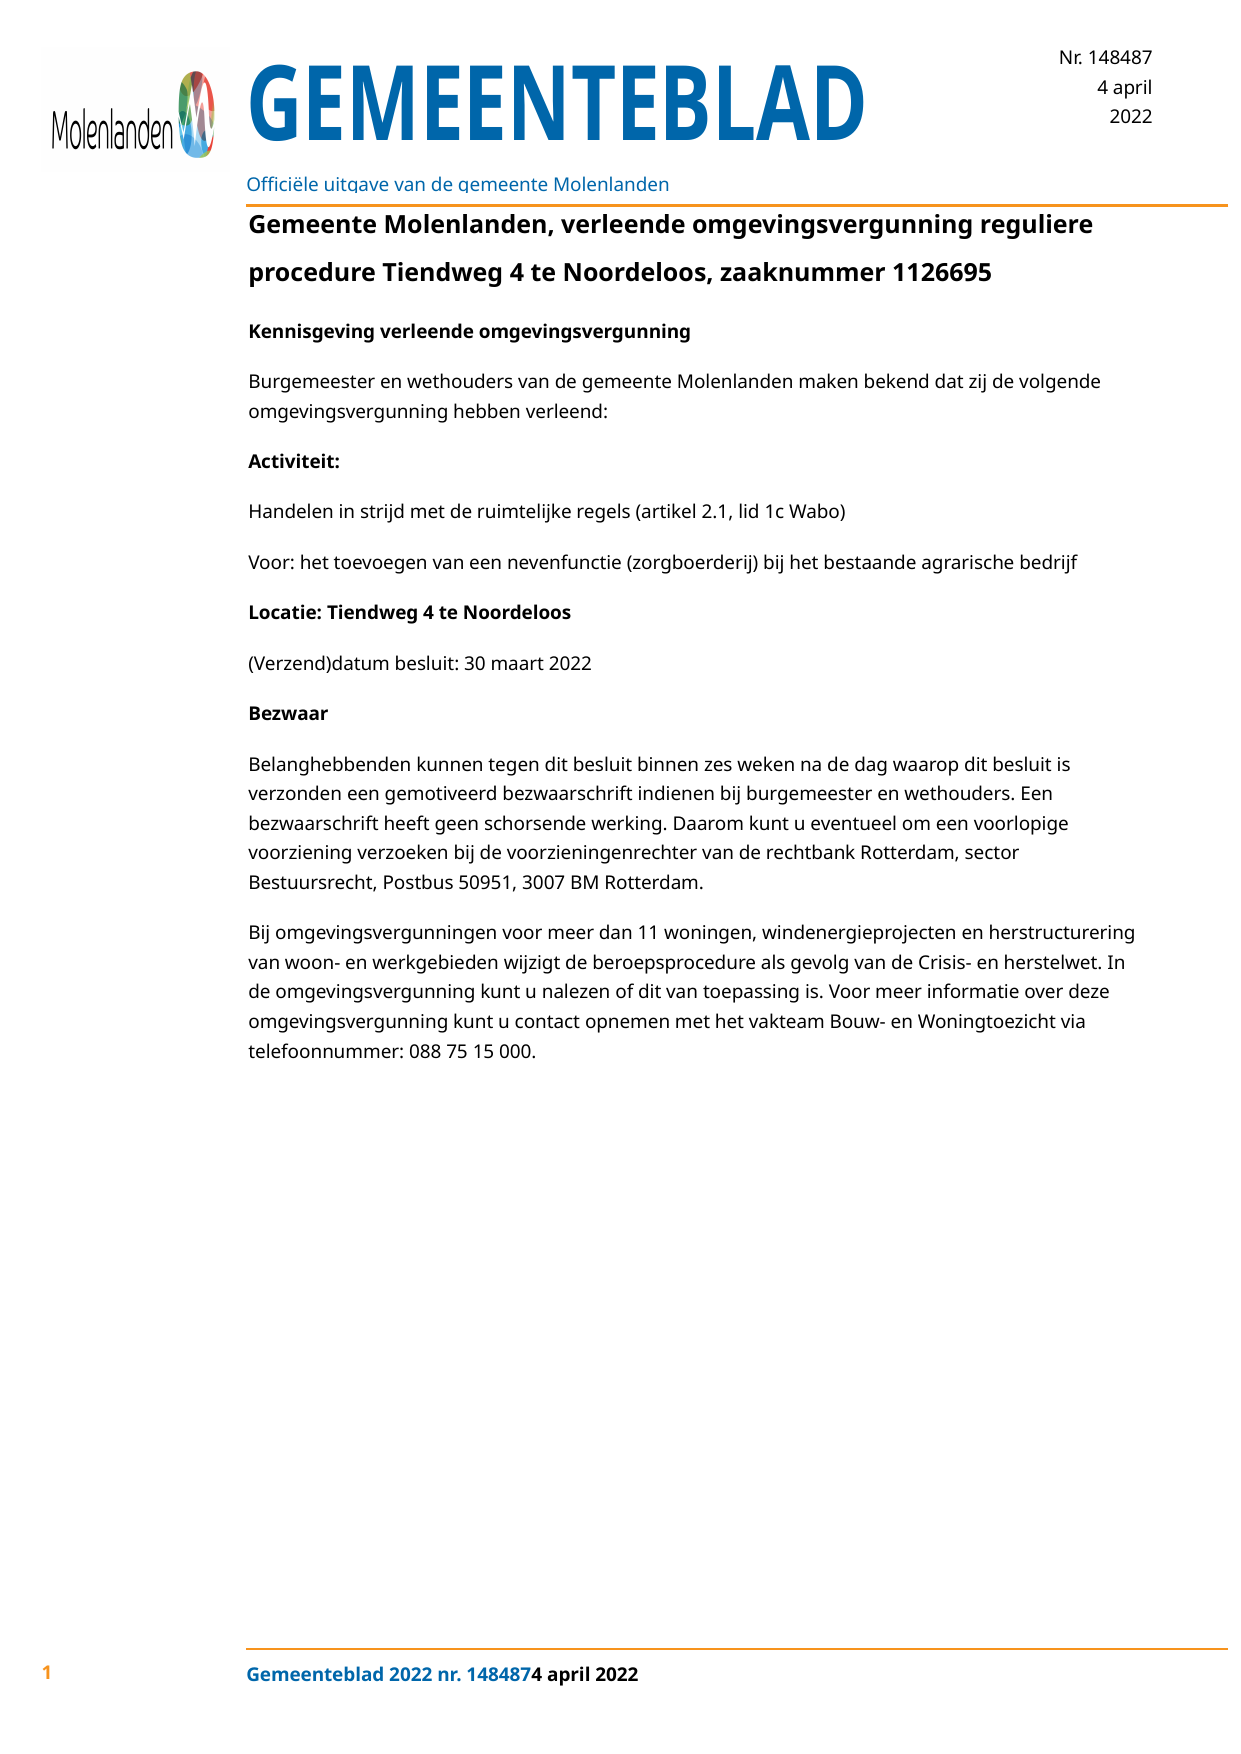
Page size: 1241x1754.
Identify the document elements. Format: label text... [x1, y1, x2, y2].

text Belanghebbenden kunnen tegen dit besluit binnen zes weken na de dag waarop dit besluit is verzonden een gemotiveerd bezwaarschrift indienen bij burgemeester en wethouders. Een bezwaarschrift heeft geen schorsende werking. Daarom kunt u eventueel om een voorlopige voorziening verzoeken bij de voorzieningenrechter van de rechtbank Rotterdam, sector Bestuursrecht, Postbus 50951, 3007 BM Rotterdam. [248, 751, 1152, 895]
text Burgemeester en wethouders van de gemeente Molenlanden maken bekend dat zij de volgende omgevingsvergunning hebben verleend: [248, 368, 1152, 424]
text Voor: het toevoegen van een nevenfunctie (zorgboerderij) bij het bestaande agrarische bedrijf [248, 549, 1152, 575]
text Handelen in strijd met de ruimtelijke regels (artikel 2.1, lid 1c Wabo) [248, 499, 1152, 524]
text Bezwaar [248, 700, 1152, 726]
text Locatie: Tiendweg 4 te Noordeloos [248, 599, 1152, 625]
text Gemeente Molenlanden, verleende omgevingsvergunning reguliere procedure Tiendweg 4 te Noordeloos, zaaknummer 1126695 [248, 207, 1152, 288]
text Bij omgevingsvergunningen voor meer dan 11 woningen, windenergieprojecten en herstructurering van woon- en werkgebieden wijzigt de beroepsprocedure als gevolg van de Crisis- en herstelwet. In de omgevingsvergunning kunt u nalezen of dit van toepassing is. Voor meer informatie over deze omgevingsvergunning kunt u contact opnemen met het vakteam Bouw- en Woningtoezicht via telefoonnummer: 088 75 15 000. [248, 919, 1152, 1064]
text (Verzend)datum besluit: 30 maart 2022 [248, 650, 1152, 676]
text Activiteit: [248, 448, 1152, 474]
text Kennisgeving verleende omgevingsvergunning [248, 318, 1152, 344]
picture [41, 47, 231, 172]
